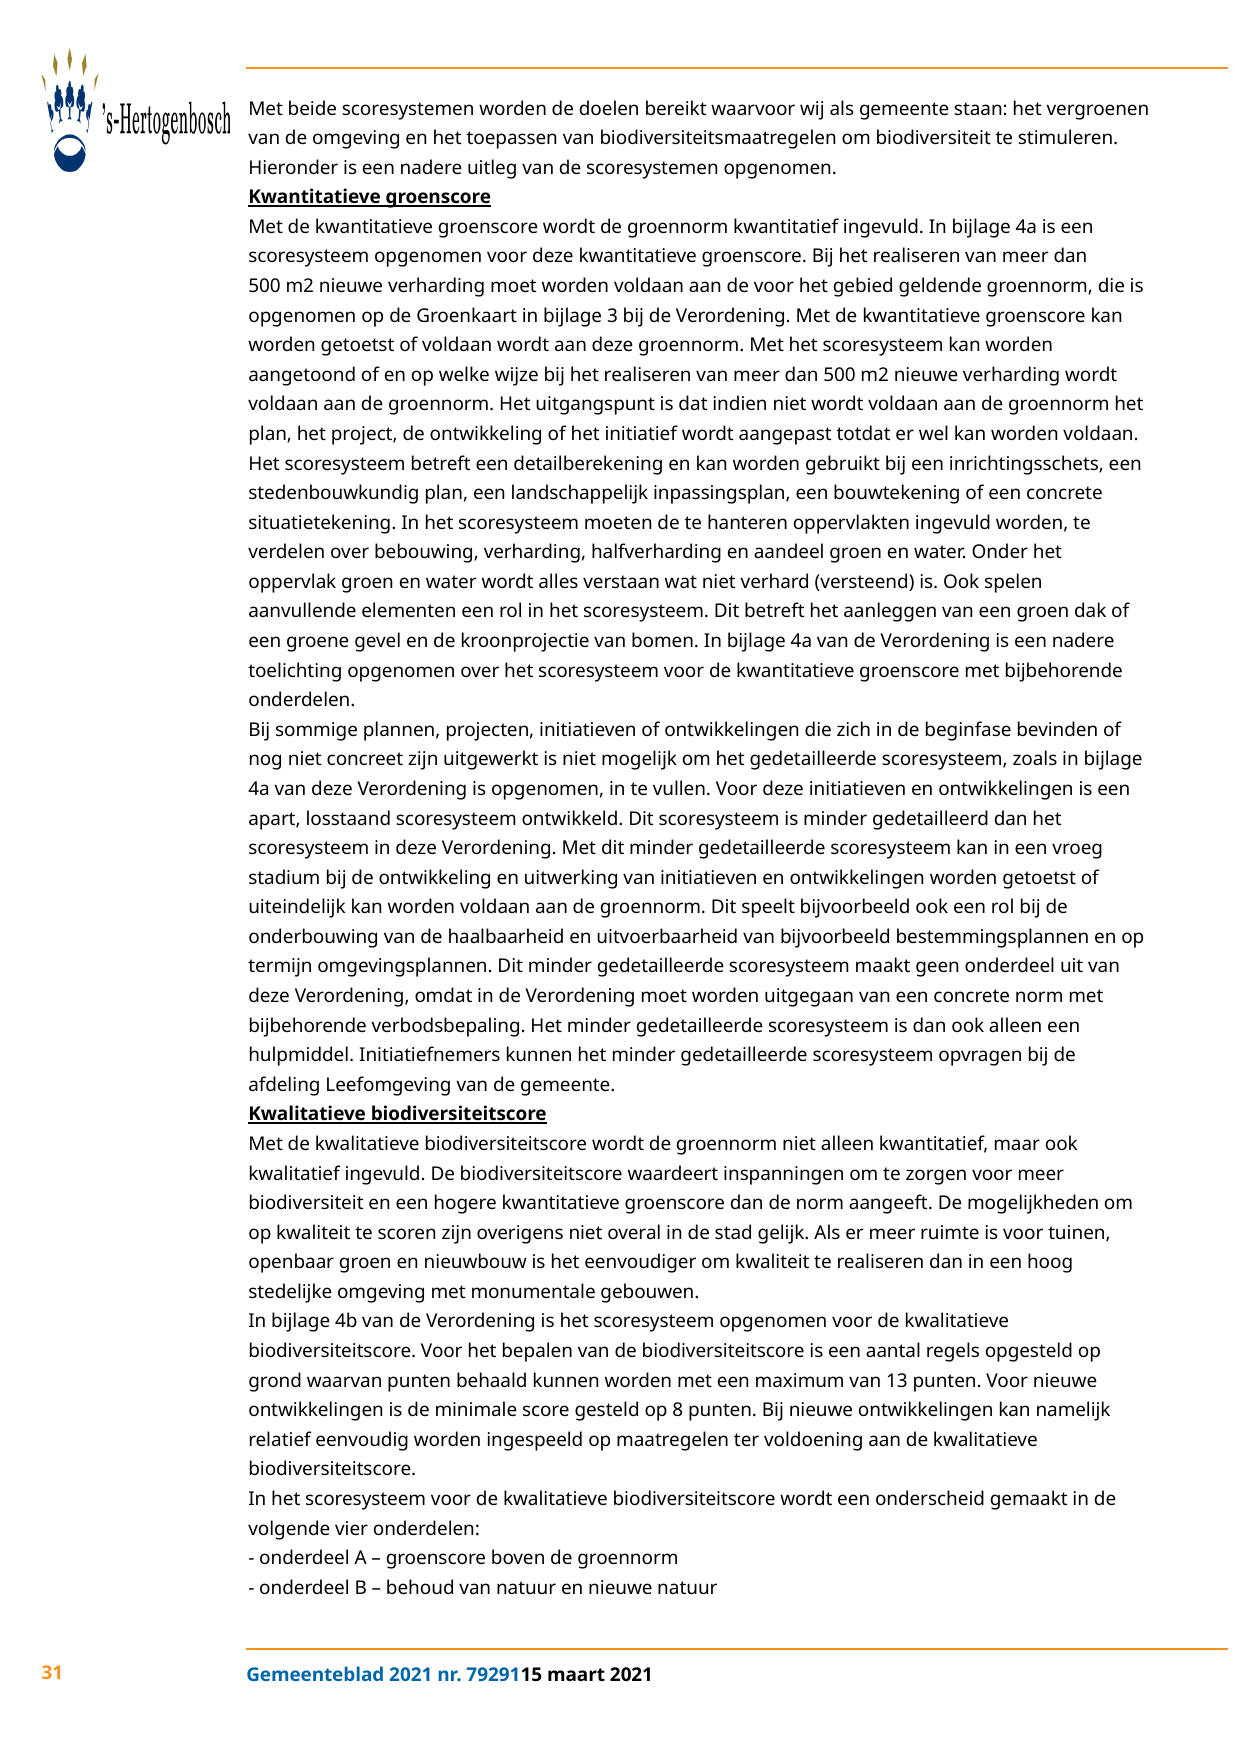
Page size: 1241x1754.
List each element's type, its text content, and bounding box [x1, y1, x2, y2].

text In het scoresysteem voor de kwalitatieve biodiversiteitscore wordt een onderscheid gemaakt in de volgende vier onderdelen: [248, 1485, 1152, 1541]
text Het scoresysteem betreft een detailberekening en kan worden gebruikt bij een inrichtingsschets, een stedenbouwkundig plan, een landschappelijk inpassingsplan, een bouwtekening of een concrete situatietekening. In het scoresysteem moeten de te hanteren oppervlakten ingevuld worden, te verdelen over bebouwing, verharding, halfverharding en aandeel groen en water. Onder het oppervlak groen en water wordt alles verstaan wat niet verhard (versteend) is. Ook spelen aanvullende elementen een rol in het scoresysteem. Dit betreft het aanleggen van een groen dak of een groene gevel en de kroonprojectie van bomen. In bijlage 4a van de Verordening is een nadere toelichting opgenomen over het scoresysteem voor de kwantitatieve groenscore met bijbehorende onderdelen. [248, 450, 1152, 712]
text - onderdeel A – groenscore boven de groennorm [248, 1544, 1152, 1570]
picture [41, 47, 231, 172]
text - onderdeel B – behoud van natuur en nieuwe natuur [248, 1574, 1152, 1600]
text Met de kwalitatieve biodiversiteitscore wordt de groennorm niet alleen kwantitatief, maar ook kwalitatief ingevuld. De biodiversiteitscore waardeert inspanningen om te zorgen voor meer biodiversiteit en een hogere kwantitatieve groenscore dan de norm aangeeft. De mogelijkheden om op kwaliteit te scoren zijn overigens niet overal in de stad gelijk. Als er meer ruimte is voor tuinen, openbaar groen en nieuwbouw is het eenvoudiger om kwaliteit te realiseren dan in een hoog stedelijke omgeving met monumentale gebouwen. [248, 1130, 1152, 1304]
text Bij sommige plannen, projecten, initiatieven of ontwikkelingen die zich in de beginfase bevinden of nog niet concreet zijn uitgewerkt is niet mogelijk om het gedetailleerde scoresysteem, zoals in bijlage 4a van deze Verordening is opgenomen, in te vullen. Voor deze initiatieven en ontwikkelingen is een apart, losstaand scoresysteem ontwikkeld. Dit scoresysteem is minder gedetailleerd dan het scoresysteem in deze Verordening. Met dit minder gedetailleerde scoresysteem kan in een vroeg stadium bij de ontwikkeling en uitwerking van initiatieven en ontwikkelingen worden getoetst of uiteindelijk kan worden voldaan aan de groennorm. Dit speelt bijvoorbeeld ook een rol bij de onderbouwing van de haalbaarheid en uitvoerbaarheid van bijvoorbeeld bestemmingsplannen en op termijn omgevingsplannen. Dit minder gedetailleerde scoresysteem maakt geen onderdeel uit van deze Verordening, omdat in de Verordening moet worden uitgegaan van een concrete norm met bijbehorende verbodsbepaling. Het minder gedetailleerde scoresysteem is dan ook alleen een hulpmiddel. Initiatiefnemers kunnen het minder gedetailleerde scoresysteem opvragen bij de afdeling Leefomgeving van de gemeente. [248, 716, 1152, 1097]
text In bijlage 4b van de Verordening is het scoresysteem opgenomen voor de kwalitatieve biodiversiteitscore. Voor het bepalen van de biodiversiteitscore is een aantal regels opgesteld op grond waarvan punten behaald kunnen worden met een maximum van 13 punten. Voor nieuwe ontwikkelingen is de minimale score gesteld op 8 punten. Bij nieuwe ontwikkelingen kan namelijk relatief eenvoudig worden ingespeeld op maatregelen ter voldoening aan de kwalitatieve biodiversiteitscore. [248, 1308, 1152, 1481]
text Met de kwantitatieve groenscore wordt de groennorm kwantitatief ingevuld. In bijlage 4a is een scoresysteem opgenomen voor deze kwantitatieve groenscore. Bij het realiseren van meer dan 500 m2 nieuwe verharding moet worden voldaan aan de voor het gebied geldende groennorm, die is opgenomen op de Groenkaart in bijlage 3 bij de Verordening. Met de kwantitatieve groenscore kan worden getoetst of voldaan wordt aan deze groennorm. Met het scoresysteem kan worden aangetoond of en op welke wijze bij het realiseren van meer dan 500 m2 nieuwe verharding wordt voldaan aan de groennorm. Het uitgangspunt is dat indien niet wordt voldaan aan de groennorm het plan, het project, de ontwikkeling of het initiatief wordt aangepast totdat er wel kan worden voldaan. [248, 213, 1152, 446]
text Kwantitatieve groenscore [248, 183, 1152, 209]
text Kwalitatieve biodiversiteitscore [248, 1101, 1152, 1126]
text Met beide scoresystemen worden de doelen bereikt waarvoor wij als gemeente staan: het vergroenen van de omgeving en het toepassen van biodiversiteitsmaatregelen om biodiversiteit te stimuleren. Hieronder is een nadere uitleg van de scoresystemen opgenomen. [248, 95, 1152, 180]
